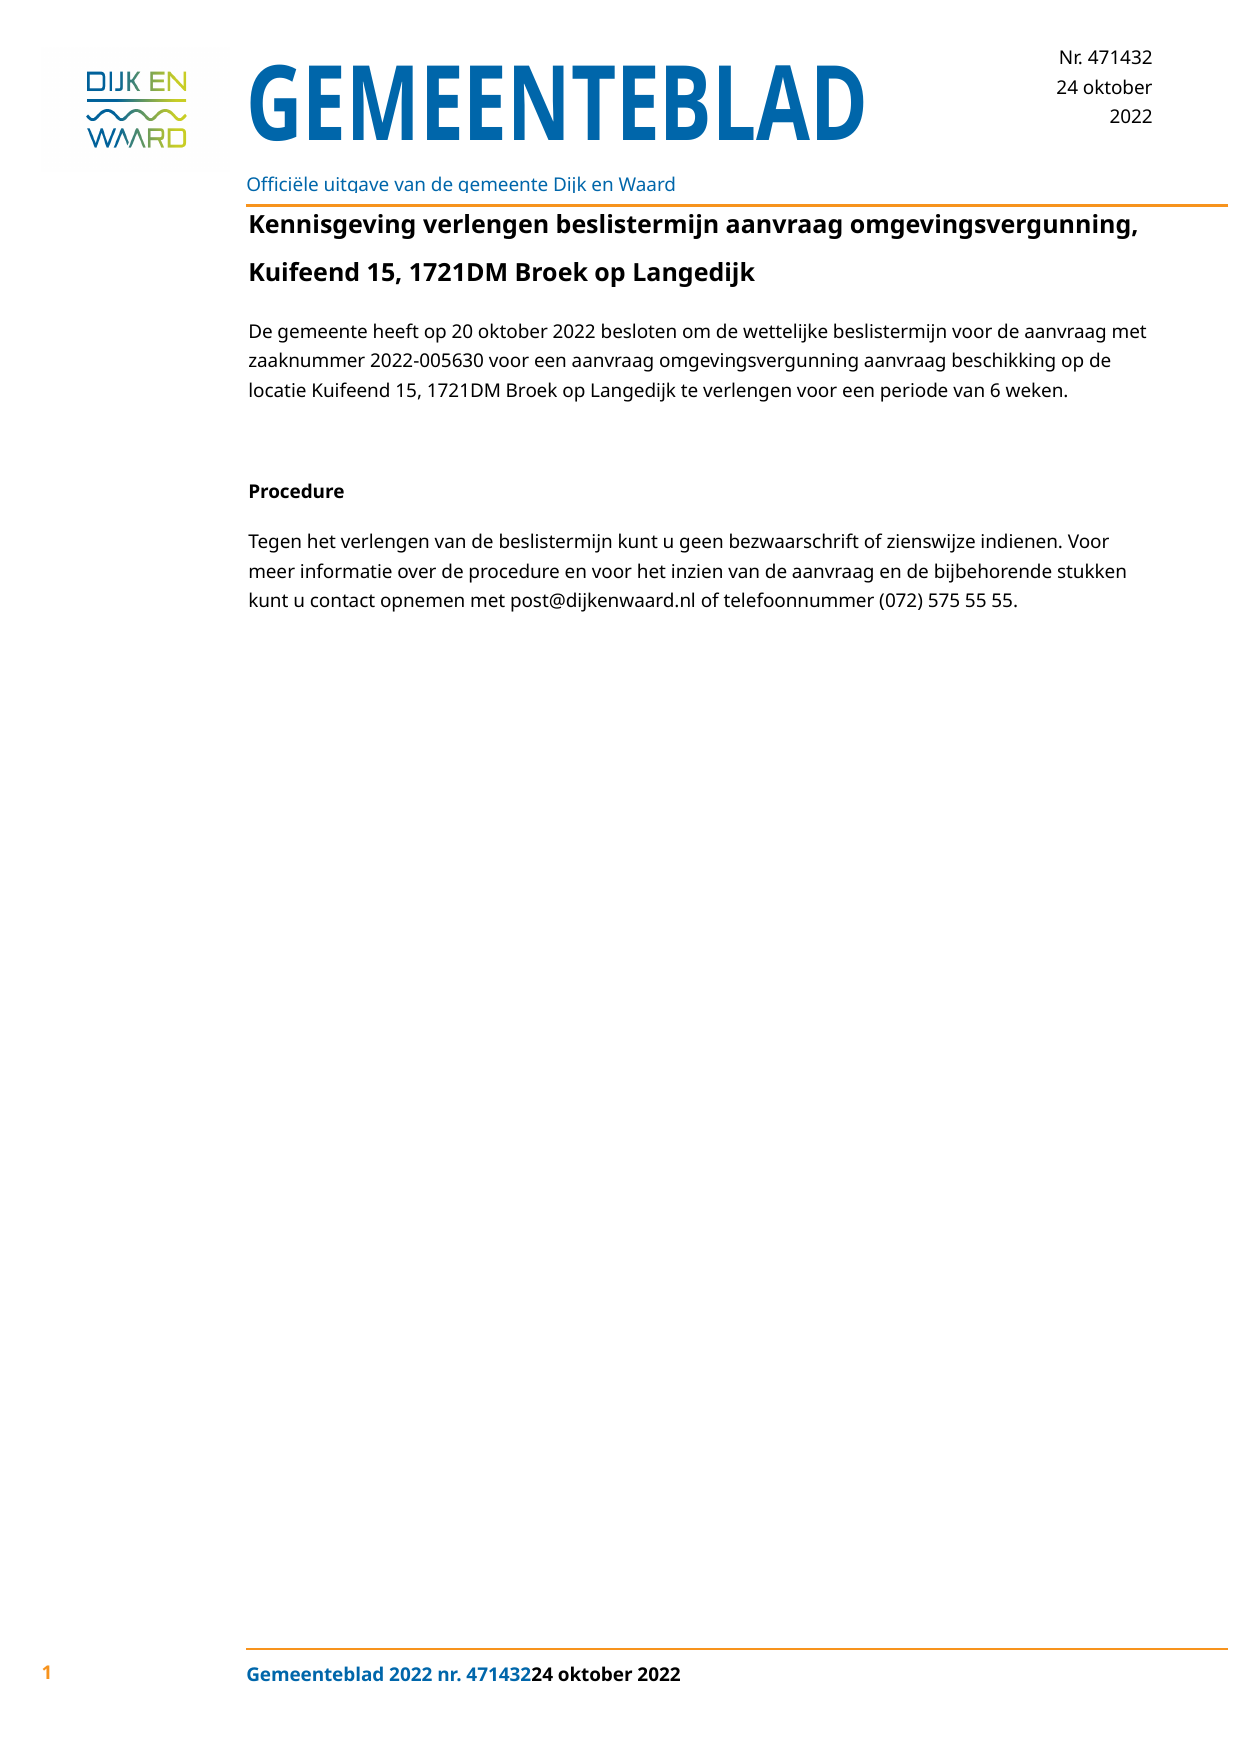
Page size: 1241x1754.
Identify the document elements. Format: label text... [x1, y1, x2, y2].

text De gemeente heeft op 20 oktober 2022 besloten om de wettelijke beslistermijn voor de aanvraag met zaaknummer 2022-005630 voor een aanvraag omgevingsvergunning aanvraag beschikking op de locatie Kuifeend 15, 1721DM Broek op Langedijk te verlengen voor een periode van 6 weken. [248, 318, 1152, 403]
text Procedure [248, 478, 1152, 504]
text Tegen het verlengen van de beslistermijn kunt u geen bezwaarschrift of zienswijze indienen. Voor meer informatie over de procedure en voor het inzien van de aanvraag en de bijbehorende stukken kunt u contact opnemen met post@dijkenwaard.nl of telefoonnummer (072) 575 55 55. [248, 528, 1152, 613]
picture [41, 47, 231, 172]
text Kennisgeving verlengen beslistermijn aanvraag omgevingsvergunning, Kuifeend 15, 1721DM Broek op Langedijk [248, 207, 1152, 288]
